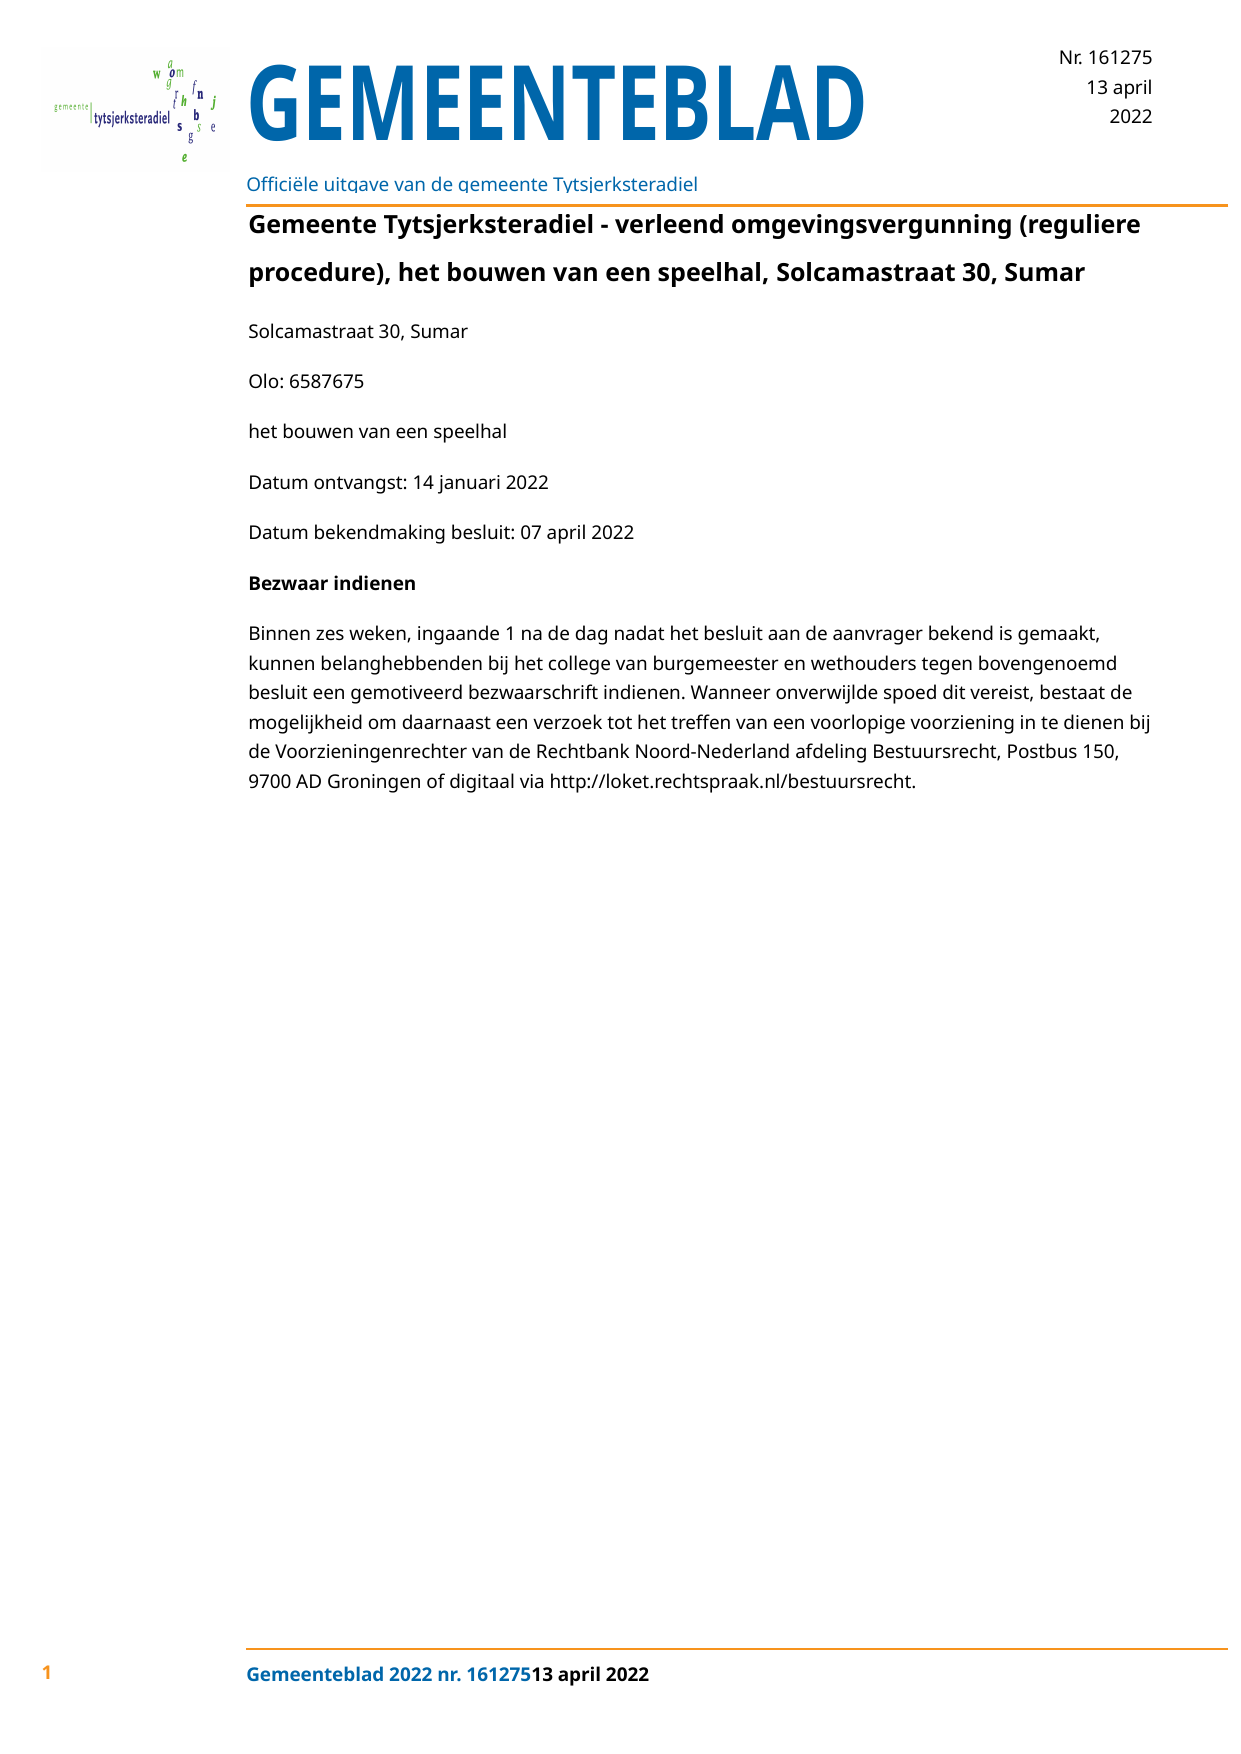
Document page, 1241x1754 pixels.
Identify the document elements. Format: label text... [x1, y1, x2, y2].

text Bezwaar indienen [248, 570, 1152, 596]
picture [41, 47, 231, 172]
text Datum ontvangst: 14 januari 2022 [248, 469, 1152, 495]
text Solcamastraat 30, Sumar [248, 318, 1152, 344]
text Gemeente Tytsjerksteradiel - verleend omgevingsvergunning (reguliere procedure), het bouwen van een speelhal, Solcamastraat 30, Sumar [248, 207, 1152, 288]
text Binnen zes weken, ingaande 1 na de dag nadat het besluit aan de aanvrager bekend is gemaakt, kunnen belanghebbenden bij het college van burgemeester en wethouders tegen bovengenoemd besluit een gemotiveerd bezwaarschrift indienen. Wanneer onverwijlde spoed dit vereist, bestaat de mogelijkheid om daarnaast een verzoek tot het treffen van een voorlopige voorziening in te dienen bij de Voorzieningenrechter van de Rechtbank Noord-Nederland afdeling Bestuursrecht, Postbus 150, 9700 AD Groningen of digitaal via http://loket.rechtspraak.nl/bestuursrecht. [248, 620, 1152, 794]
text Datum bekendmaking besluit: 07 april 2022 [248, 519, 1152, 545]
text Olo: 6587675 [248, 368, 1152, 394]
text het bouwen van een speelhal [248, 419, 1152, 444]
